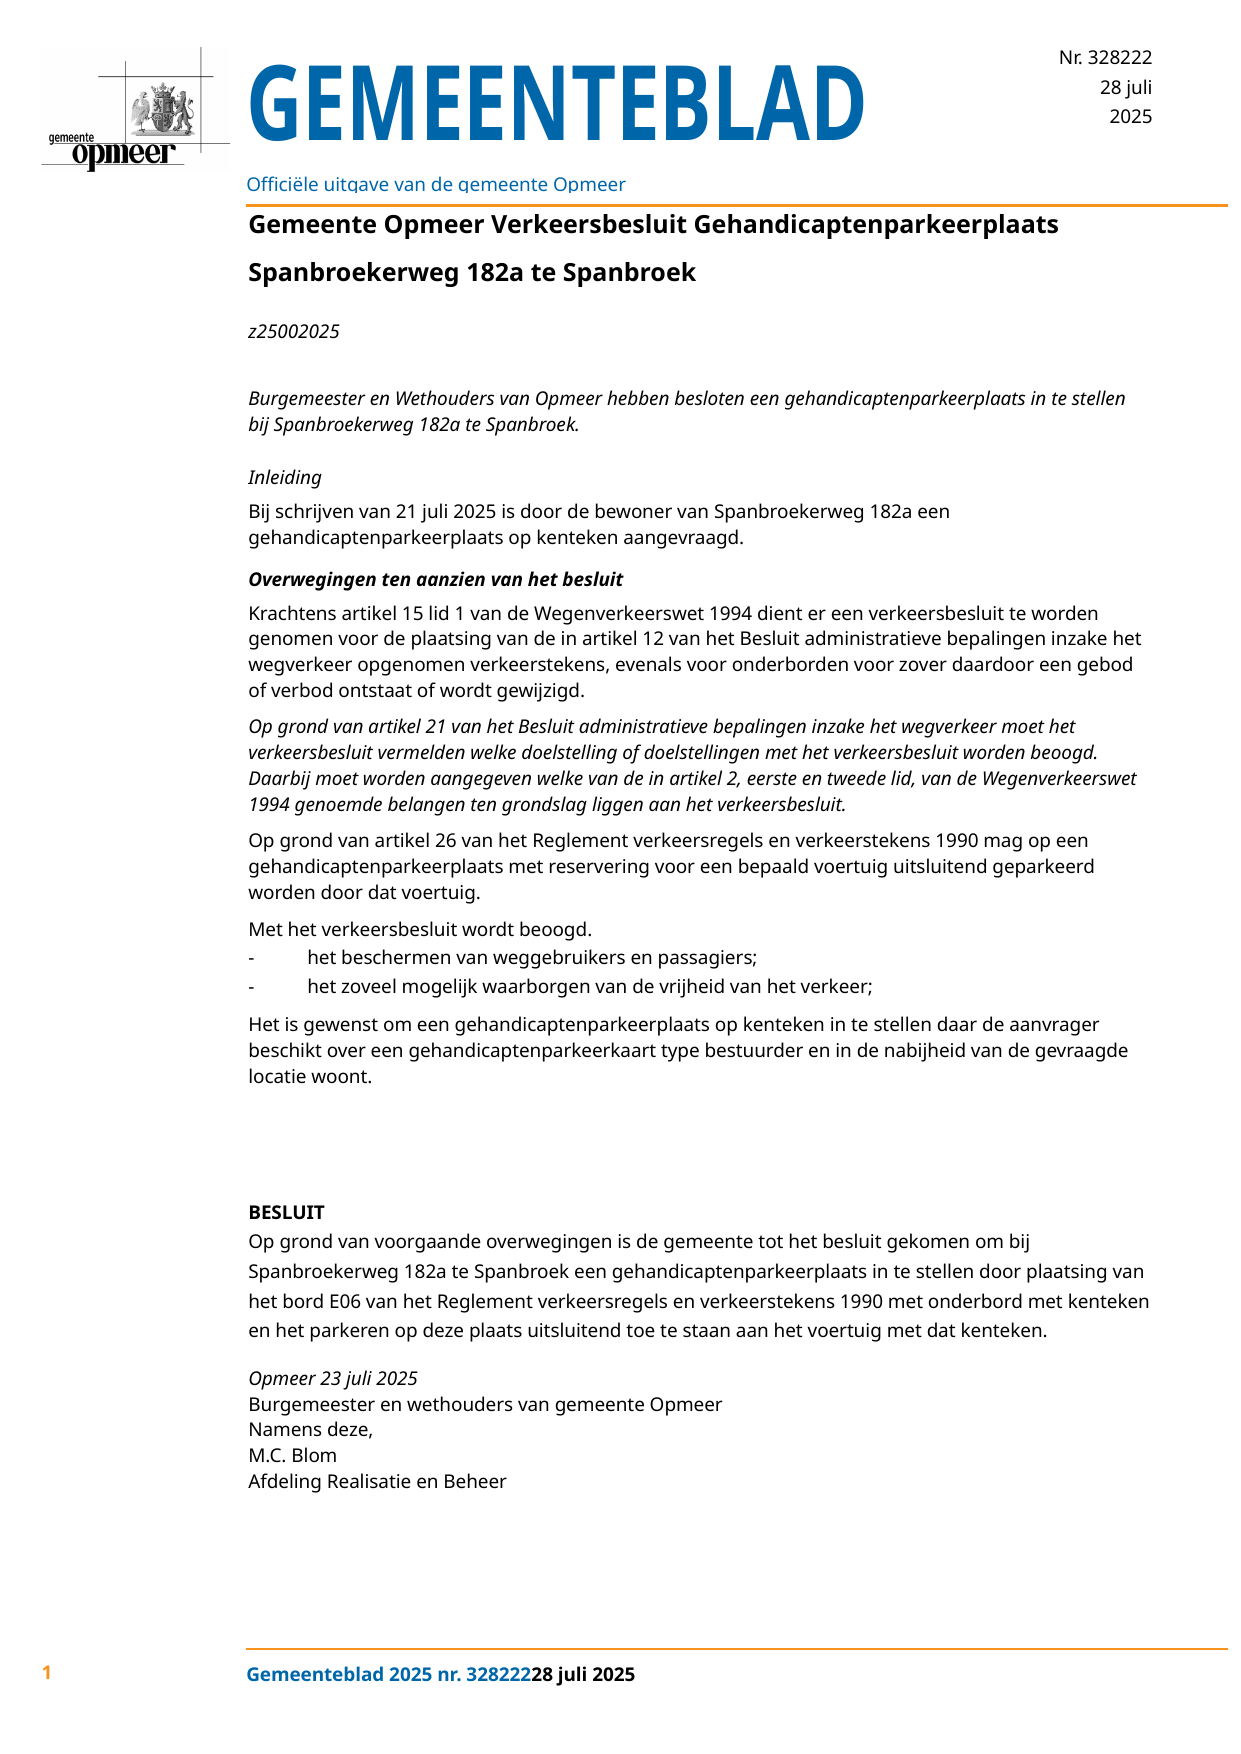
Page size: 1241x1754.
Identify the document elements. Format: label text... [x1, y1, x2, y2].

text Bij schrijven van 21 juli 2025 is door de bewoner van Spanbroekerweg 182a een gehandicaptenparkeerplaats op kenteken aangevraagd. [248, 498, 1152, 550]
text Met het verkeersbesluit wordt beoogd. [248, 916, 1152, 941]
text Afdeling Realisatie en Beheer [248, 1468, 1152, 1494]
text Opmeer 23 juli 2025 [248, 1365, 1152, 1391]
text Namens deze, [248, 1417, 1152, 1442]
text Op grond van voorgaande overwegingen is de gemeente tot het besluit gekomen om bij Spanbroekerweg 182a te Spanbroek een gehandicaptenparkeerplaats in te stellen door plaatsing van het bord E06 van het Reglement verkeersregels en verkeerstekens 1990 met onderbord met kenteken en het parkeren op deze plaats uitsluitend toe te staan aan het voertuig met dat kenteken. [248, 1229, 1152, 1343]
text Inleiding [248, 464, 1152, 490]
text Burgemeester en Wethouders van Opmeer hebben besloten een gehandicaptenparkeerplaats in te stellen bij Spanbroekerweg 182a te Spanbroek. [248, 386, 1152, 437]
list het zoveel mogelijk waarborgen van de vrijheid van het verkeer; [248, 974, 1152, 999]
text BESLUIT [248, 1199, 1152, 1225]
text Burgemeester en wethouders van gemeente Opmeer [248, 1391, 1152, 1417]
text M.C. Blom [248, 1442, 1152, 1468]
text Overwegingen ten aanzien van het besluit [248, 566, 1152, 592]
text Op grond van artikel 21 van het Besluit administratieve bepalingen inzake het wegverkeer moet het verkeersbesluit vermelden welke doelstelling of doelstellingen met het verkeersbesluit worden beoogd. Daarbij moet worden aangegeven welke van de in artikel 2, eerste en tweede lid, van de Wegenverkeerswet 1994 genoemde belangen ten grondslag liggen aan het verkeersbesluit. [248, 714, 1152, 817]
text Gemeente Opmeer Verkeersbesluit Gehandicaptenparkeerplaats Spanbroekerweg 182a te Spanbroek [248, 207, 1152, 288]
text z25002025 [248, 318, 1152, 344]
picture [41, 47, 231, 172]
text Op grond van artikel 26 van het Reglement verkeersregels en verkeerstekens 1990 mag op een gehandicaptenparkeerplaats met reservering voor een bepaald voertuig uitsluitend geparkeerd worden door dat voertuig. [248, 828, 1152, 905]
text Het is gewenst om een gehandicaptenparkeerplaats op kenteken in te stellen daar de aanvrager beschikt over een gehandicaptenparkeerkaart type bestuurder en in de nabijheid van de gevraagde locatie woont. [248, 1012, 1152, 1089]
list het beschermen van weggebruikers en passagiers; [248, 944, 1152, 970]
text Krachtens artikel 15 lid 1 van de Wegenverkeerswet 1994 dient er een verkeersbesluit te worden genomen voor de plaatsing van de in artikel 12 van het Besluit administratieve bepalingen inzake het wegverkeer opgenomen verkeerstekens, evenals voor onderborden voor zover daardoor een gebod of verbod ontstaat of wordt gewijzigd. [248, 600, 1152, 703]
